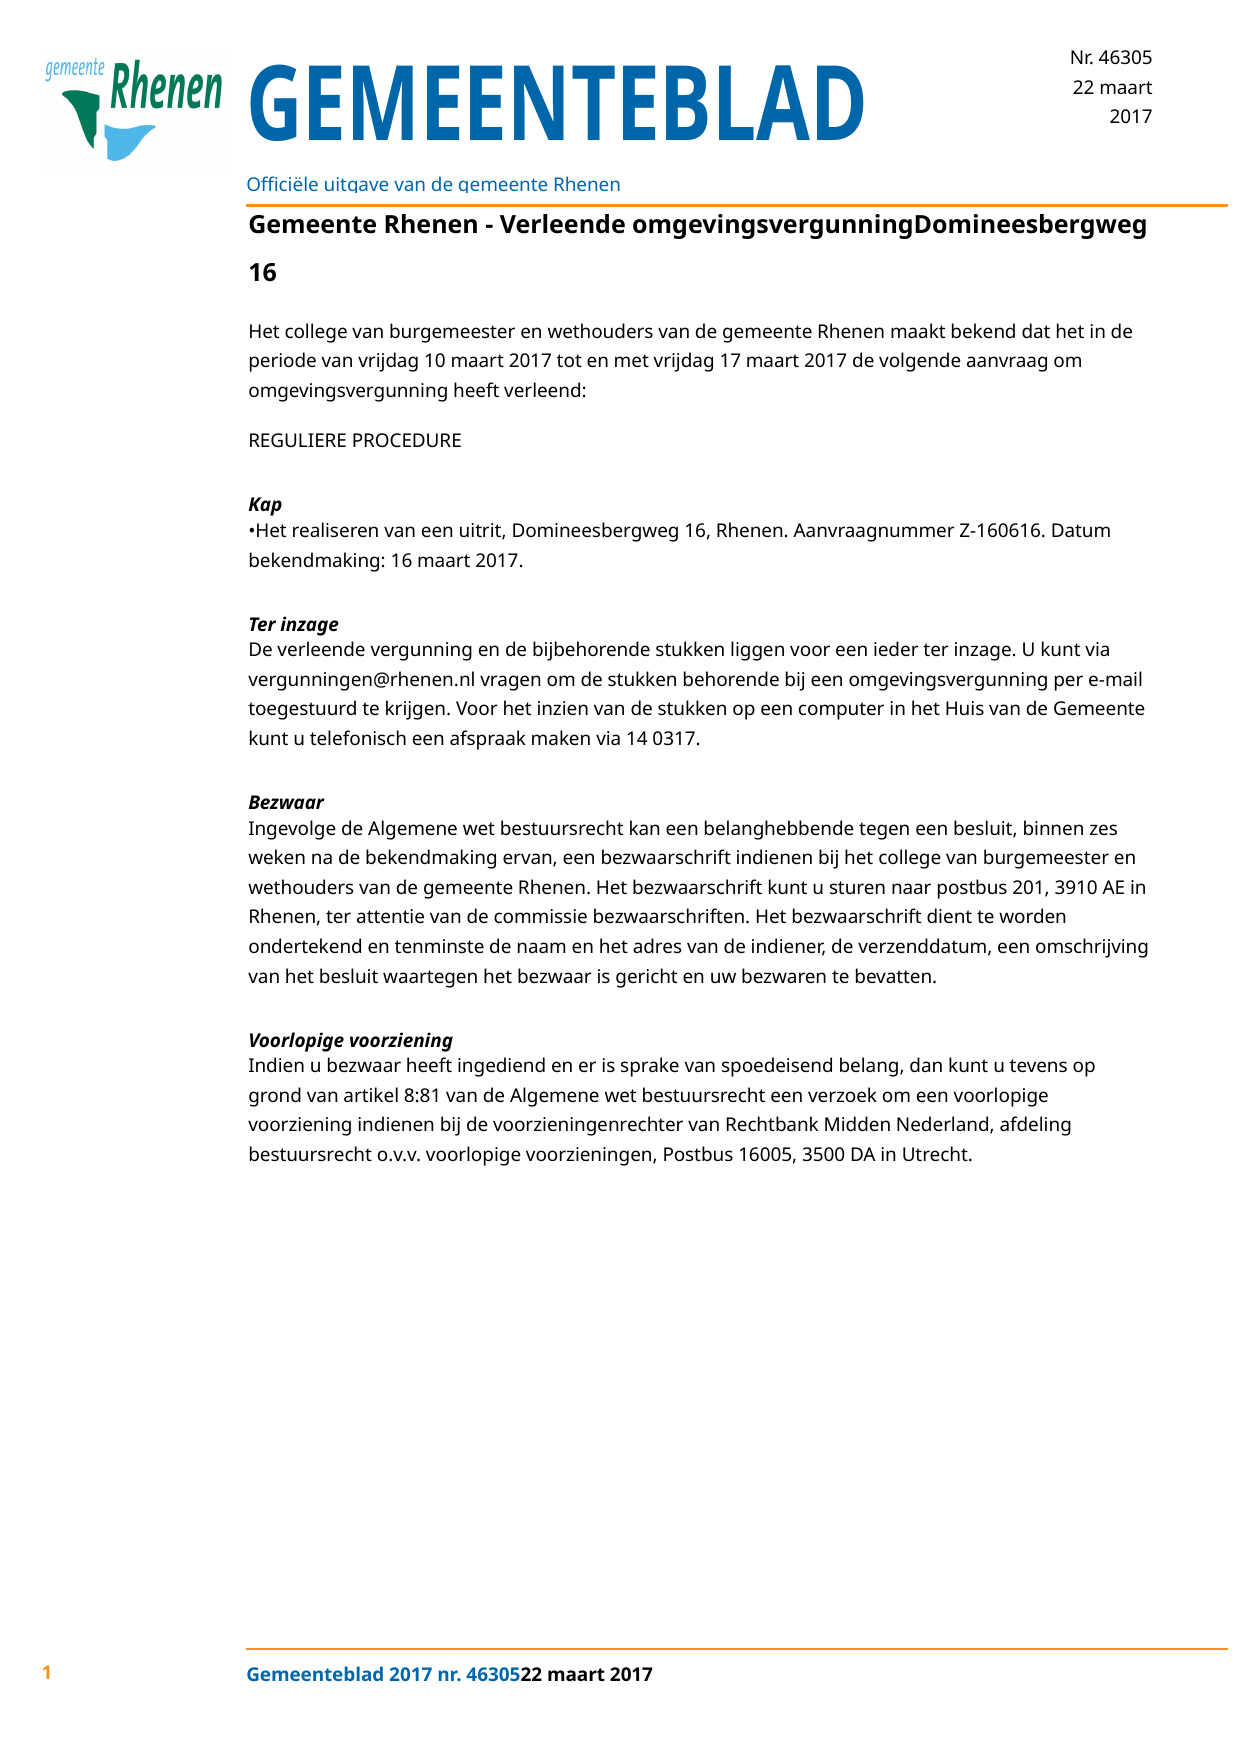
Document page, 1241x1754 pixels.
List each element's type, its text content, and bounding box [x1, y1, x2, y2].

text De verleende vergunning en de bijbehorende stukken liggen voor een ieder ter inzage. U kunt via vergunningen@rhenen.nl vragen om de stukken behorende bij een omgevingsvergunning per e-mail toegestuurd te krijgen. Voor het inzien van de stukken op een computer in het Huis van de Gemeente kunt u telefonisch een afspraak maken via 14 0317. [248, 636, 1152, 751]
text •Het realiseren van een uitrit, Domineesbergweg 16, Rhenen. Aanvraagnummer Z-160616. Datum bekendmaking: 16 maart 2017. [248, 517, 1152, 572]
text Ter inzage [248, 611, 1152, 636]
text Gemeente Rhenen - Verleende omgevingsvergunningDomineesbergweg 16 [248, 207, 1152, 288]
text Voorlopige voorziening [248, 1027, 1152, 1052]
text Ingevolge de Algemene wet bestuursrecht kan een belanghebbende tegen een besluit, binnen zes weken na de bekendmaking ervan, een bezwaarschrift indienen bij het college van burgemeester en wethouders van de gemeente Rhenen. Het bezwaarschrift kunt u sturen naar postbus 201, 3910 AE in Rhenen, ter attentie van de commissie bezwaarschriften. Het bezwaarschrift dient te worden ondertekend en tenminste de naam en het adres van de indiener, de verzenddatum, een omschrijving van het besluit waartegen het bezwaar is gericht en uw bezwaren te bevatten. [248, 815, 1152, 988]
text Kap [248, 491, 1152, 517]
text REGULIERE PROCEDURE [248, 427, 1152, 453]
picture [41, 47, 231, 172]
text Het college van burgemeester en wethouders van de gemeente Rhenen maakt bekend dat het in de periode van vrijdag 10 maart 2017 tot en met vrijdag 17 maart 2017 de volgende aanvraag om omgevingsvergunning heeft verleend: [248, 318, 1152, 403]
text Bezwaar [248, 789, 1152, 815]
text Indien u bezwaar heeft ingediend en er is sprake van spoedeisend belang, dan kunt u tevens op grond van artikel 8:81 van de Algemene wet bestuursrecht een verzoek om een voorlopige voorziening indienen bij de voorzieningenrechter van Rechtbank Midden Nederland, afdeling bestuursrecht o.v.v. voorlopige voorzieningen, Postbus 16005, 3500 DA in Utrecht. [248, 1052, 1152, 1167]
